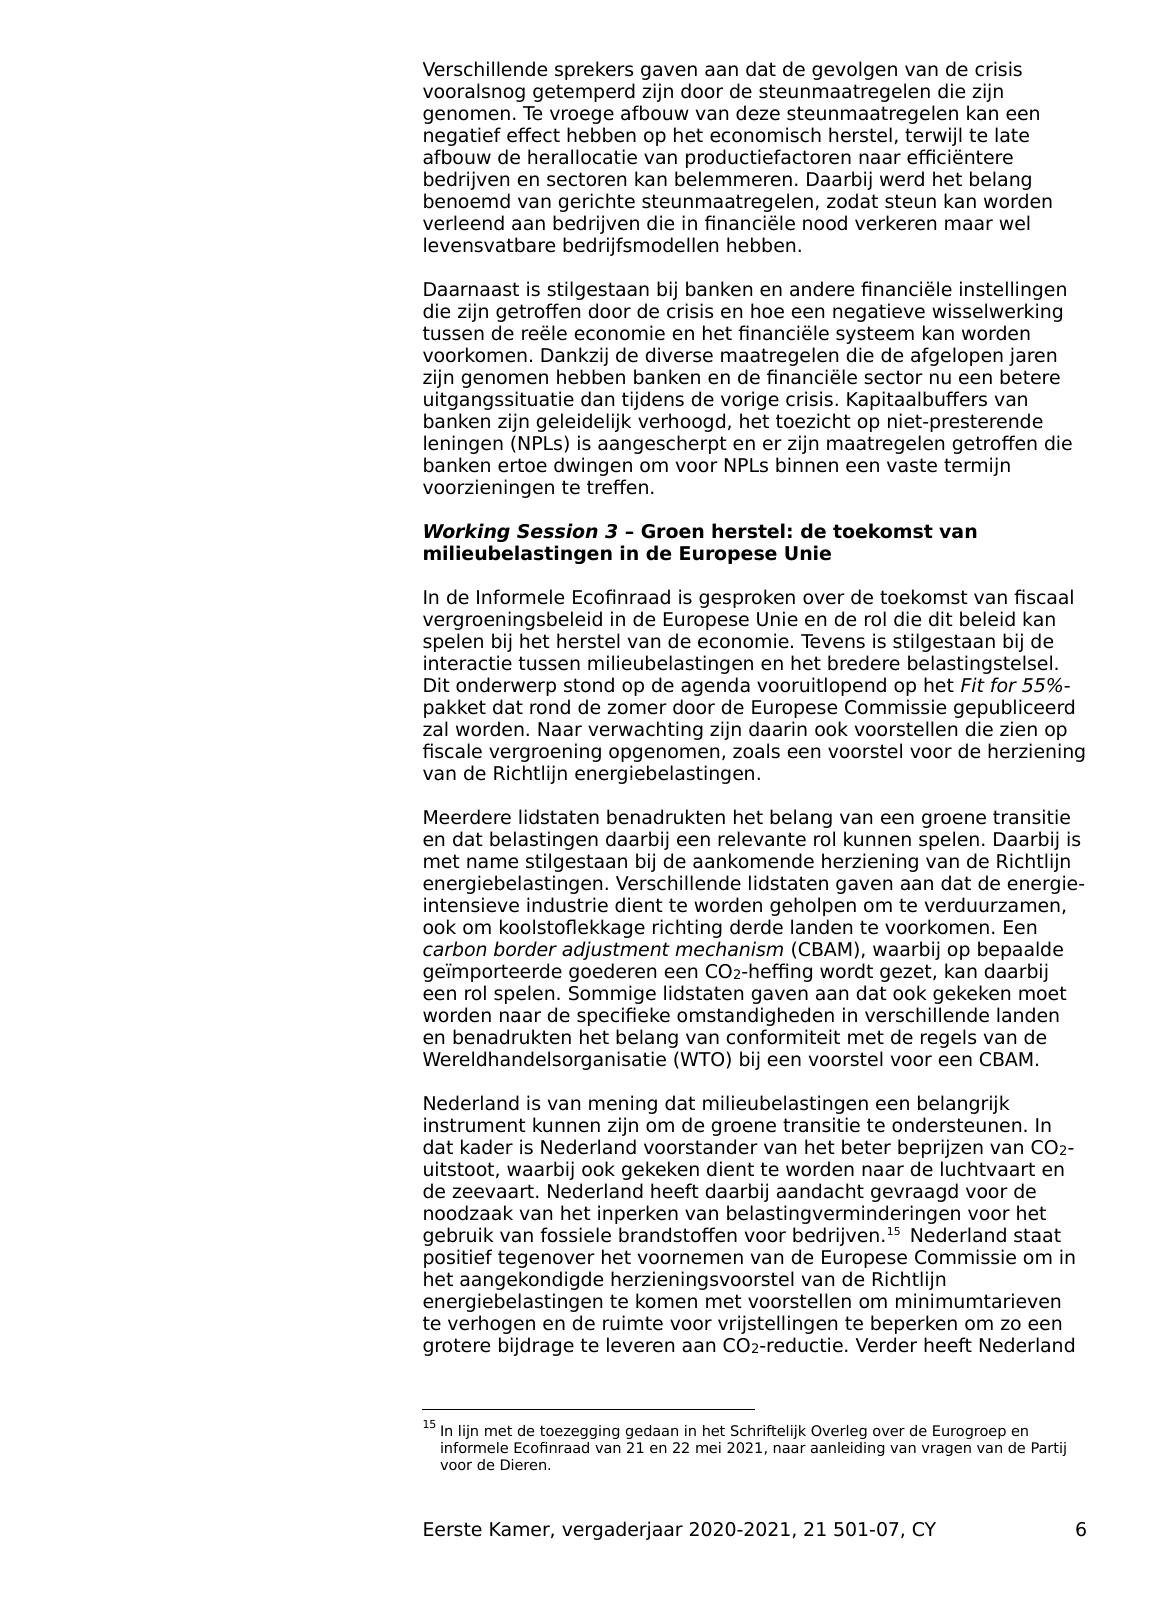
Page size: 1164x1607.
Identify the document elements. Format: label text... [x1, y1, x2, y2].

text Meerdere lidstaten benadrukten het belang van een groene transitie en dat belastingen daarbij een relevante rol kunnen spelen. Daarbij is met name stilgestaan bij de aankomende herziening van de Richtlijn energiebelastingen. Verschillende lidstaten gaven aan dat de energie-intensieve industrie dient te worden geholpen om te verduurzamen, ook om koolstoflekkage richting derde landen te voorkomen. Een carbon border adjustment mechanism (CBAM), waarbij op bepaalde geïmporteerde goederen een CO2-heffing wordt gezet, kan daarbij een rol spelen. Sommige lidstaten gaven aan dat ook gekeken moet worden naar de specifieke omstandigheden in verschillende landen en benadrukten het belang van conformiteit met de regels van de Wereldhandelsorganisatie (WTO) bij een voorstel voor een CBAM. [422, 807, 1087, 1071]
subtitle Working Session 3 – Groen herstel: de toekomst van milieubelastingen in de Europese Unie [422, 521, 1087, 565]
text In lijn met de toezegging gedaan in het Schriftelijk Overleg over de Eurogroep en informele Ecofinraad van 21 en 22 mei 2021, naar aanleiding van vragen van de Partij voor de Dieren. [422, 1418, 1087, 1474]
text Nederland is van mening dat milieubelastingen een belangrijk instrument kunnen zijn om de groene transitie te ondersteunen. In dat kader is Nederland voorstander van het beter beprijzen van CO2-uitstoot, waarbij ook gekeken dient te worden naar de luchtvaart en de zeevaart. Nederland heeft daarbij aandacht gevraagd voor de noodzaak van het inperken van belastingverminderingen voor het gebruik van fossiele brandstoffen voor bedrijven. Nederland staat positief tegenover het voornemen van de Europese Commissie om in het aangekondigde herzieningsvoorstel van de Richtlijn energiebelastingen te komen met voorstellen om minimumtarieven te verhogen en de ruimte voor vrijstellingen te beperken om zo een grotere bijdrage te leveren aan CO2-reductie. Verder heeft Nederland [422, 1093, 1087, 1357]
text In de Informele Ecofinraad is gesproken over de toekomst van fiscaal vergroeningsbeleid in de Europese Unie en de rol die dit beleid kan spelen bij het herstel van de economie. Tevens is stilgestaan bij de interactie tussen milieubelastingen en het bredere belastingstelsel. Dit onderwerp stond op de agenda vooruitlopend op het Fit for 55%-pakket dat rond de zomer door de Europese Commissie gepubliceerd zal worden. Naar verwachting zijn daarin ook voorstellen die zien op fiscale vergroening opgenomen, zoals een voorstel voor de herziening van de Richtlijn energiebelastingen. [422, 587, 1087, 785]
text Verschillende sprekers gaven aan dat de gevolgen van de crisis vooralsnog getemperd zijn door de steunmaatregelen die zijn genomen. Te vroege afbouw van deze steunmaatregelen kan een negatief effect hebben op het economisch herstel, terwijl te late afbouw de herallocatie van productiefactoren naar efficiëntere bedrijven en sectoren kan belemmeren. Daarbij werd het belang benoemd van gerichte steunmaatregelen, zodat steun kan worden verleend aan bedrijven die in financiële nood verkeren maar wel levensvatbare bedrijfsmodellen hebben. [422, 59, 1087, 257]
text Daarnaast is stilgestaan bij banken en andere financiële instellingen die zijn getroffen door de crisis en hoe een negatieve wisselwerking tussen de reële economie en het financiële systeem kan worden voorkomen. Dankzij de diverse maatregelen die de afgelopen jaren zijn genomen hebben banken en de financiële sector nu een betere uitgangssituatie dan tijdens de vorige crisis. Kapitaalbuffers van banken zijn geleidelijk verhoogd, het toezicht op niet-presterende leningen (NPLs) is aangescherpt en er zijn maatregelen getroffen die banken ertoe dwingen om voor NPLs binnen een vaste termijn voorzieningen te treffen. [422, 279, 1087, 499]
